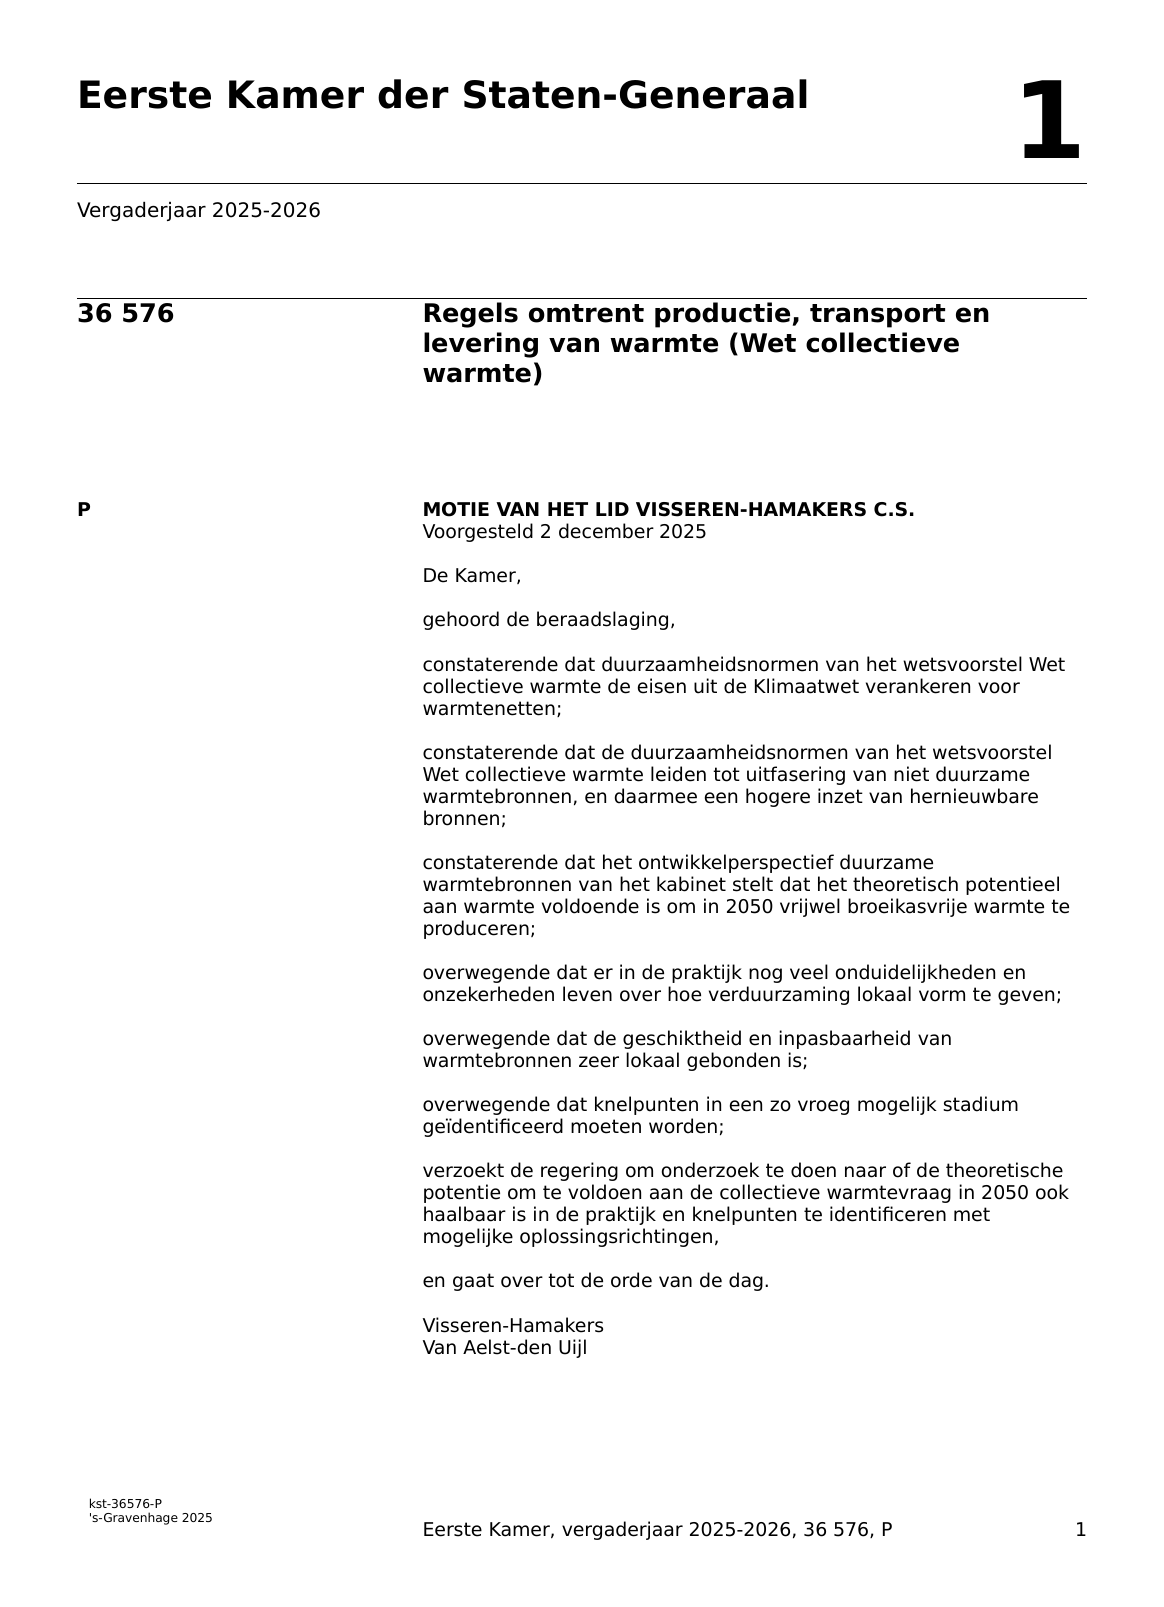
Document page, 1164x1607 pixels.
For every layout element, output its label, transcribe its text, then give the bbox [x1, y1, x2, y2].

text kst-36576-P [88, 1497, 323, 1511]
text gehoord de beraadslaging, [422, 609, 1087, 631]
text 's-Gravenhage 2025 [88, 1511, 323, 1525]
text Van Aelst-den Uijl [422, 1337, 1087, 1358]
subtitle 36 576 Regels omtrent productie, transport en levering van warmte (Wet collectieve warmte) [77, 299, 1087, 388]
text en gaat over tot de orde van de dag. [422, 1270, 1087, 1292]
text overwegende dat de geschiktheid en inpasbaarheid van warmtebronnen zeer lokaal gebonden is; [422, 1028, 1087, 1072]
text constaterende dat de duurzaamheidsnormen van het wetsvoorstel Wet collectieve warmte leiden tot uitfasering van niet duurzame warmtebronnen, en daarmee een hogere inzet van hernieuwbare bronnen; [422, 742, 1087, 829]
text Visseren-Hamakers [422, 1314, 1087, 1337]
text De Kamer, [422, 565, 1087, 587]
text overwegende dat knelpunten in een zo vroeg mogelijk stadium geïdentificeerd moeten worden; [422, 1094, 1087, 1138]
text overwegende dat er in de praktijk nog veel onduidelijkheden en onzekerheden leven over hoe verduurzaming lokaal vorm te geven; [422, 962, 1087, 1006]
text constaterende dat duurzaamheidsnormen van het wetsvoorstel Wet collectieve warmte de eisen uit de Klimaatwet verankeren voor warmtenetten; [422, 653, 1087, 719]
table_cell Vergaderjaar 2025-2026 [77, 184, 1087, 298]
text verzoekt de regering om onderzoek te doen naar of de theoretische potentie om te voldoen aan de collectieve warmtevraag in 2050 ook haalbaar is in de praktijk en knelpunten te identificeren met mogelijke oplossingsrichtingen, [422, 1160, 1087, 1248]
table_header Eerste Kamer der Staten-Generaal [77, 59, 886, 183]
text constaterende dat het ontwikkelperspectief duurzame warmtebronnen van het kabinet stelt dat het theoretisch potentieel aan warmte voldoende is om in 2050 vrijwel broeikasvrije warmte te produceren; [422, 852, 1087, 940]
text Voorgesteld 2 december 2025 [422, 521, 1087, 543]
subtitle P MOTIE VAN HET LID VISSEREN-HAMAKERS C.S. [77, 499, 1087, 521]
table_header 1 [886, 59, 1087, 183]
